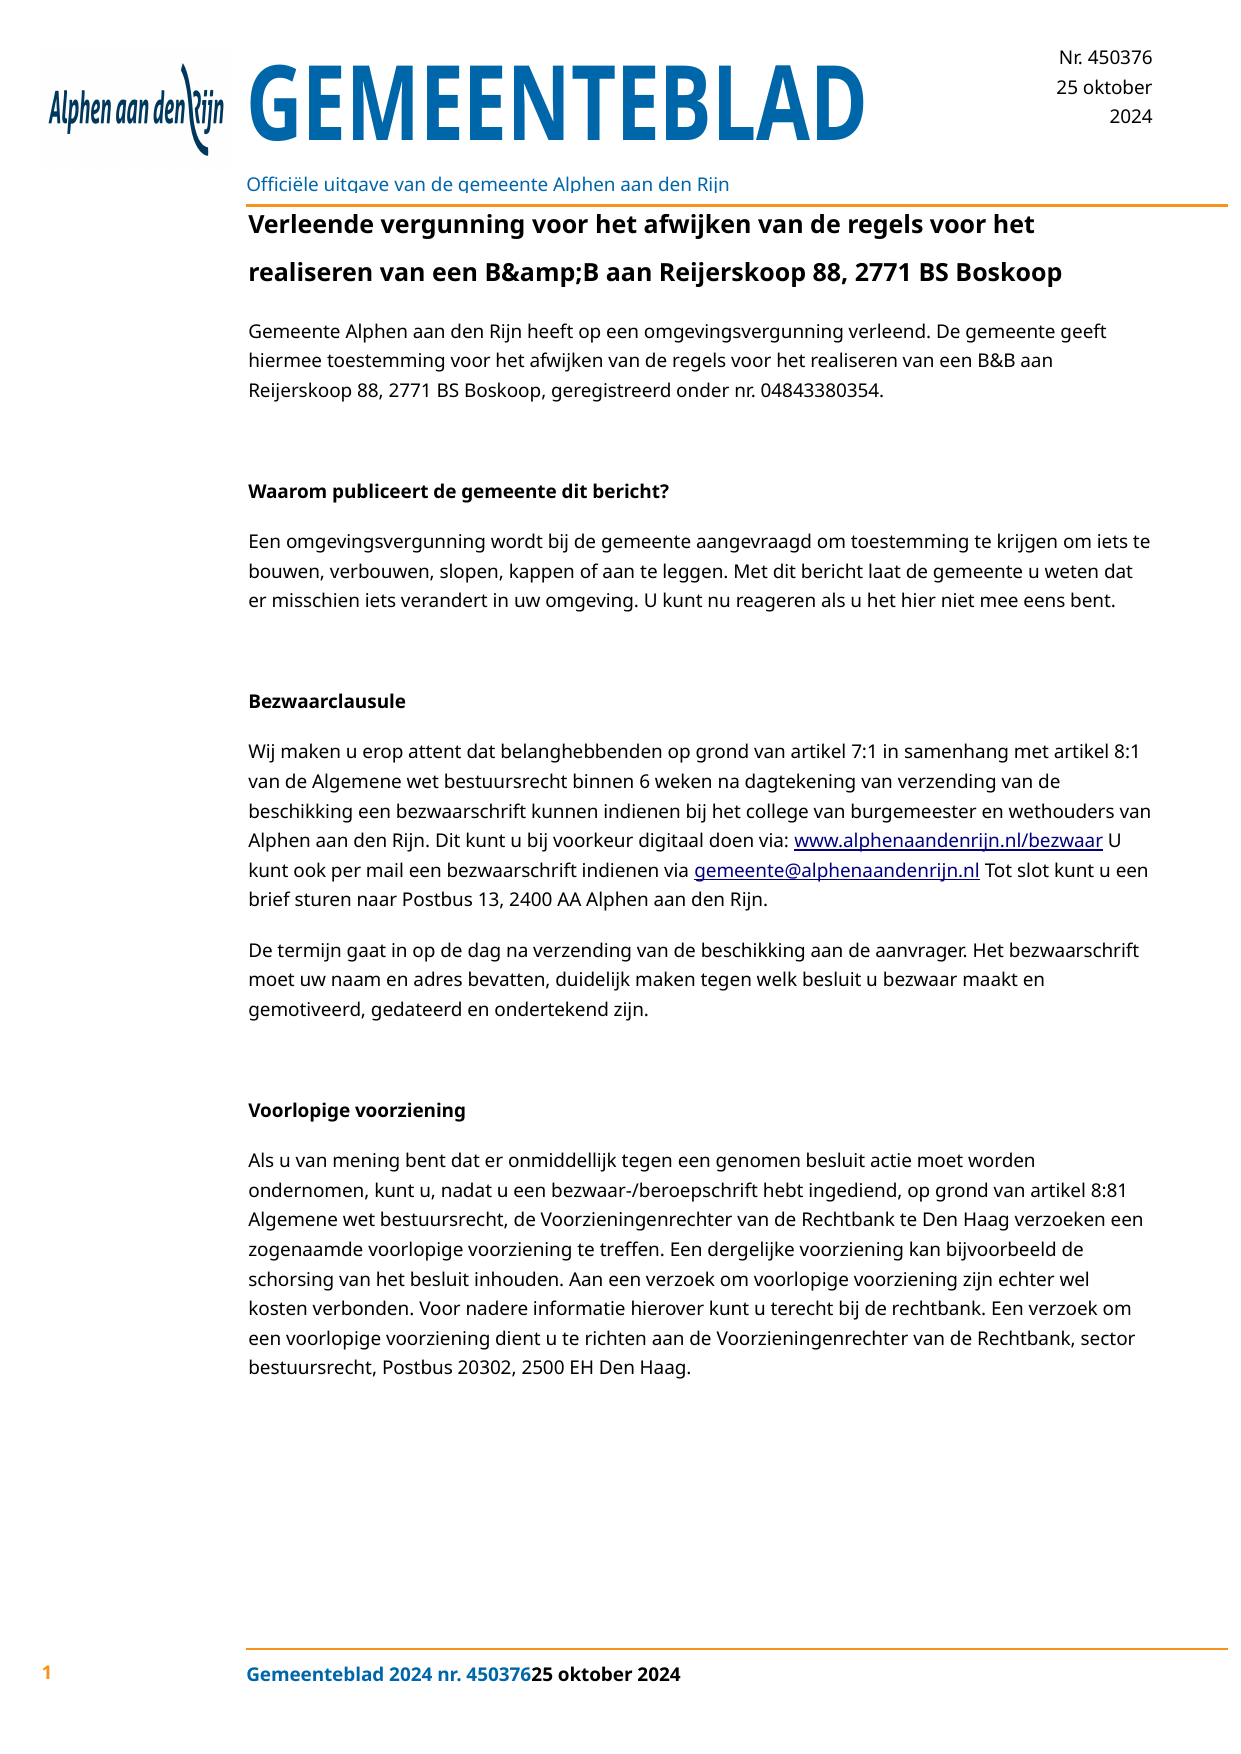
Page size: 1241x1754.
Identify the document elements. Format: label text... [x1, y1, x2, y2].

text Verleende vergunning voor het afwijken van de regels voor het realiseren van een B&amp;B aan Reijerskoop 88, 2771 BS Boskoop [248, 207, 1152, 288]
text Als u van mening bent dat er onmiddellijk tegen een genomen besluit actie moet worden ondernomen, kunt u, nadat u een bezwaar-/beroepschrift hebt ingediend, op grond van artikel 8:81 Algemene wet bestuursrecht, de Voorzieningenrechter van de Rechtbank te Den Haag verzoeken een zogenaamde voorlopige voorziening te treffen. Een dergelijke voorziening kan bijvoorbeeld de schorsing van het besluit inhouden. Aan een verzoek om voorlopige voorziening zijn echter wel kosten verbonden. Voor nadere informatie hierover kunt u terecht bij de rechtbank. Een verzoek om een voorlopige voorziening dient u te richten aan de Voorzieningenrechter van de Rechtbank, sector bestuursrecht, Postbus 20302, 2500 EH Den Haag. [248, 1147, 1152, 1380]
text Wij maken u erop attent dat belanghebbenden op grond van artikel 7:1 in samenhang met artikel 8:1 van de Algemene wet bestuursrecht binnen 6 weken na dagtekening van verzending van de beschikking een bezwaarschrift kunnen indienen bij het college van burgemeester en wethouders van Alphen aan den Rijn. Dit kunt u bij voorkeur digitaal doen via: www.alphenaandenrijn.nl/bezwaar U kunt ook per mail een bezwaarschrift indienen via gemeente@alphenaandenrijn.nl Tot slot kunt u een brief sturen naar Postbus 13, 2400 AA Alphen aan den Rijn. [248, 739, 1152, 912]
text Voorlopige voorziening [248, 1097, 1152, 1123]
text Gemeente Alphen aan den Rijn heeft op een omgevingsvergunning verleend. De gemeente geeft hiermee toestemming voor het afwijken van de regels voor het realiseren van een B&B aan Reijerskoop 88, 2771 BS Boskoop, geregistreerd onder nr. 04843380354. [248, 318, 1152, 403]
text De termijn gaat in op de dag na verzending van de beschikking aan de aanvrager. Het bezwaarschrift moet uw naam en adres bevatten, duidelijk maken tegen welk besluit u bezwaar maakt en gemotiveerd, gedateerd en ondertekend zijn. [248, 937, 1152, 1022]
picture [41, 47, 231, 172]
text Waarom publiceert de gemeente dit bericht? [248, 478, 1152, 504]
text Bezwaarclausule [248, 688, 1152, 714]
text Een omgevingsvergunning wordt bij de gemeente aangevraagd om toestemming te krijgen om iets te bouwen, verbouwen, slopen, kappen of aan te leggen. Met dit bericht laat de gemeente u weten dat er misschien iets verandert in uw omgeving. U kunt nu reageren als u het hier niet mee eens bent. [248, 528, 1152, 613]
